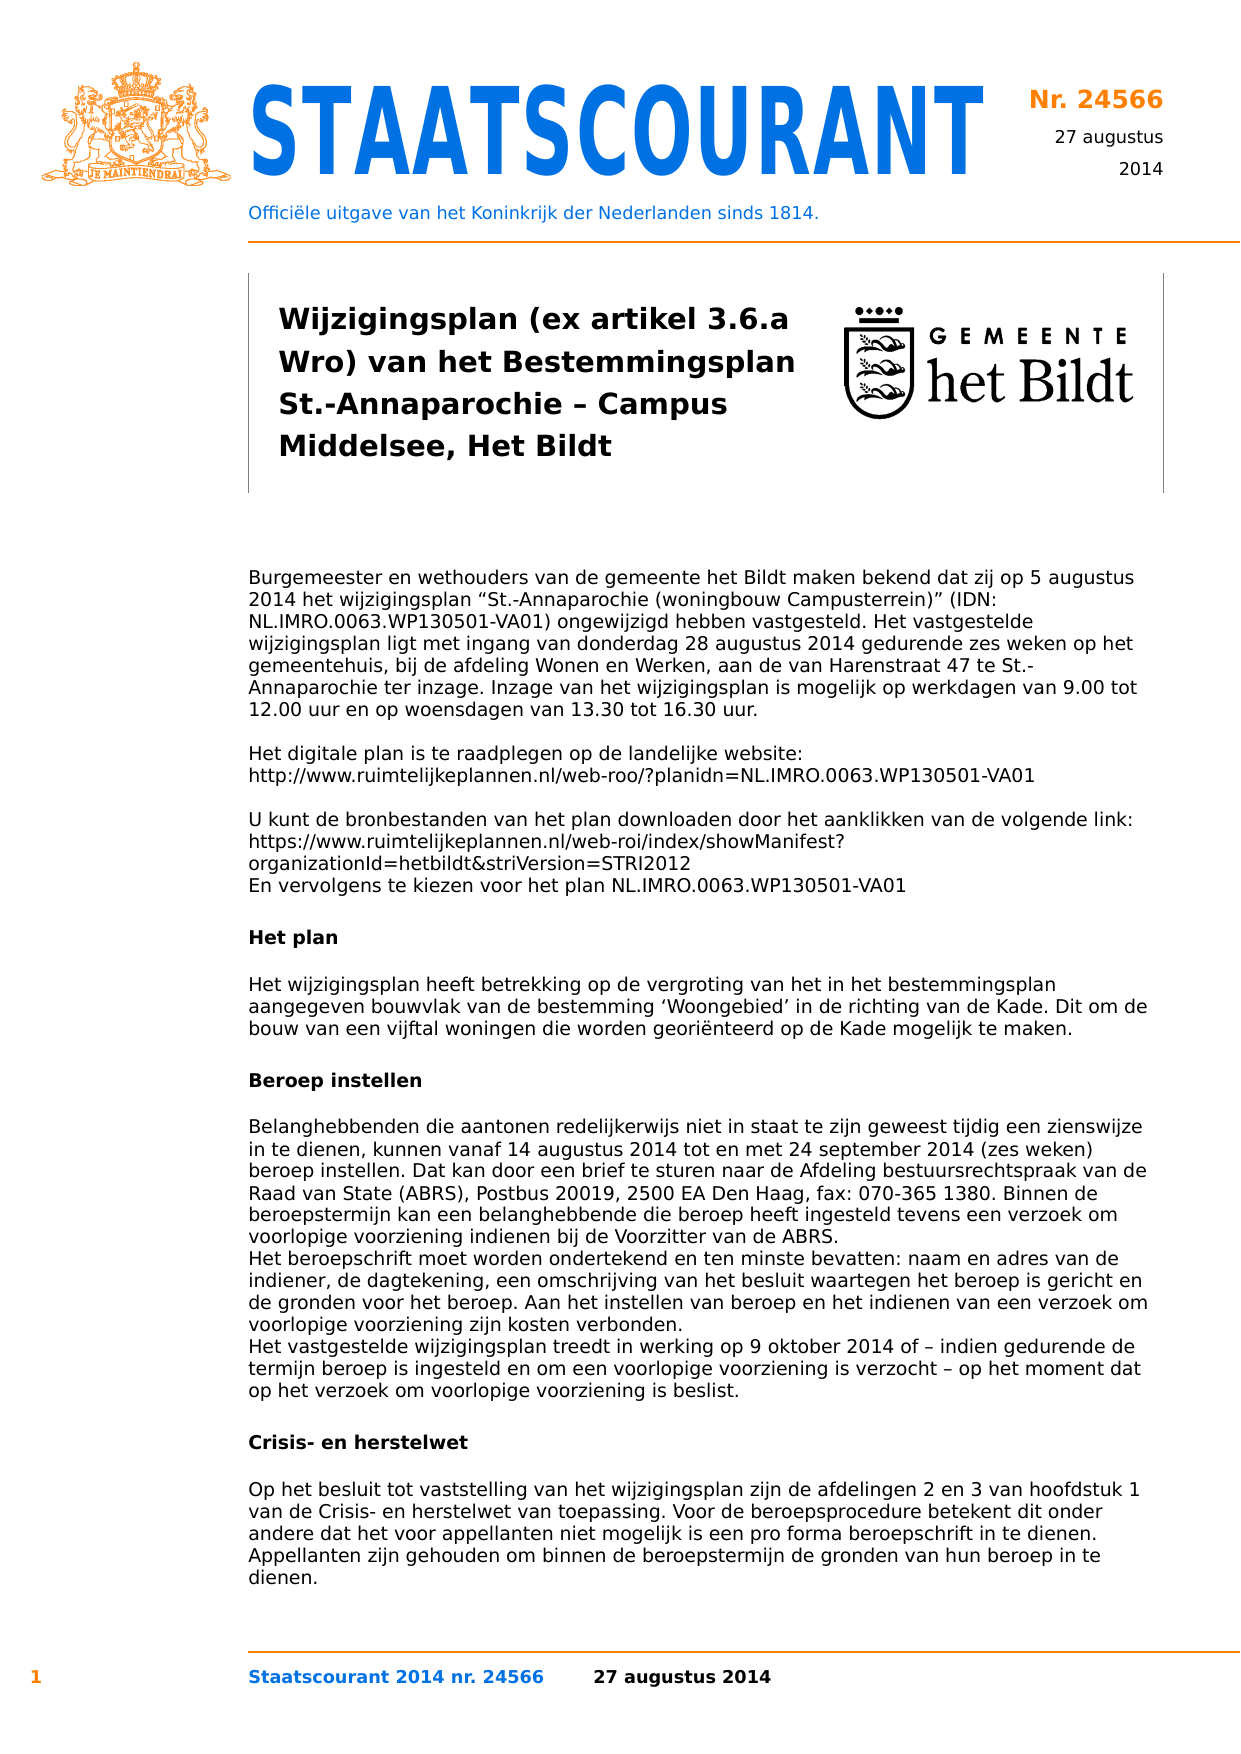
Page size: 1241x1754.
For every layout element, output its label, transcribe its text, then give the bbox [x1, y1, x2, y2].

text Op het besluit tot vaststelling van het wijzigingsplan zijn de afdelingen 2 en 3 van hoofdstuk 1 van de Crisis- en herstelwet van toepassing. Voor de beroepsprocedure betekent dit onder andere dat het voor appellanten niet mogelijk is een pro forma beroepschrift in te dienen. Appellanten zijn gehouden om binnen de beroepstermijn de gronden van hun beroep in te dienen. [248, 1479, 1163, 1589]
text Het digitale plan is te raadplegen op de landelijke website: http://www.ruimtelijkeplannen.nl/web-roo/?planidn=NL.IMRO.0063.WP130501-VA01 [248, 743, 1163, 787]
text Het wijzigingsplan heeft betrekking op de vergroting van het in het bestemmingsplan aangegeven bouwvlak van de bestemming ‘Woongebied’ in de richting van de Kade. Dit om de bouw van een vijftal woningen die worden georiënteerd op de Kade mogelijk te maken. [248, 973, 1163, 1039]
table_header [25, 62, 248, 241]
text Burgemeester en wethouders van de gemeente het Bildt maken bekend dat zij op 5 augustus 2014 het wijzigingsplan “St.-Annaparochie (woningbouw Campusterrein)” (IDN: NL.IMRO.0063.WP130501-VA01) ongewijzigd hebben vastgesteld. Het vastgestelde wijzigingsplan ligt met ingang van donderdag 28 augustus 2014 gedurende zes weken op het gemeentehuis, bij de afdeling Wonen en Werken, aan de van Harenstraat 47 te St.-Annaparochie ter inzage. Inzage van het wijzigingsplan is mogelijk op werkdagen van 9.00 tot 12.00 uur en op woensdagen van 13.30 tot 16.30 uur. [248, 567, 1163, 721]
table_cell 27 augustus [998, 121, 1240, 153]
text Het vastgestelde wijzigingsplan treedt in werking op 9 oktober 2014 of – indien gedurende de termijn beroep is ingesteld en om een voorlopige voorziening is verzocht – op het moment dat op het verzoek om voorlopige voorziening is beslist. [248, 1336, 1163, 1402]
table_header STAATSCOURANT [248, 62, 998, 203]
subtitle Beroep instellen [248, 1069, 1163, 1091]
text En vervolgens te kiezen voor het plan NL.IMRO.0063.WP130501-VA01 [248, 874, 1163, 897]
text Belanghebbenden die aantonen redelijkerwijs niet in staat te zijn geweest tijdig een zienswijze in te dienen, kunnen vanaf 14 augustus 2014 tot en met 24 september 2014 (zes weken) beroep instellen. Dat kan door een brief te sturen naar de Afdeling bestuursrechtspraak van de Raad van State (ABRS), Postbus 20019, 2500 EA Den Haag, fax: 070-365 1380. Binnen de beroepstermijn kan een belanghebbende die beroep heeft ingesteld tevens een verzoek om voorlopige voorziening indienen bij de Voorzitter van de ABRS. [248, 1116, 1163, 1248]
picture [844, 302, 1134, 421]
subtitle Wijzigingsplan (ex artikel 3.6.a Wro) van het Bestemmingsplan St.-Annaparochie – Campus Middelsee, Het Bildt [249, 273, 1163, 493]
table_cell Officiële uitgave van het Koninkrijk der Nederlanden sinds 1814. [248, 203, 1240, 241]
text Het beroepschrift moet worden ondertekend en ten minste bevatten: naam en adres van de indiener, de dagtekening, een omschrijving van het besluit waartegen het beroep is gericht en de gronden voor het beroep. Aan het instellen van beroep en het indienen van een verzoek om voorlopige voorziening zijn kosten verbonden. [248, 1248, 1163, 1336]
subtitle Crisis- en herstelwet [248, 1432, 1163, 1454]
picture [41, 62, 231, 186]
subtitle Het plan [248, 927, 1163, 948]
table_cell 2014 [998, 153, 1240, 203]
text U kunt de bronbestanden van het plan downloaden door het aanklikken van de volgende link: https://www.ruimtelijkeplannen.nl/web-roi/index/showManifest?organizationId=hetbildt&striVersion=STRI2012 [248, 809, 1163, 874]
table_header Nr. 24566 [998, 62, 1240, 121]
